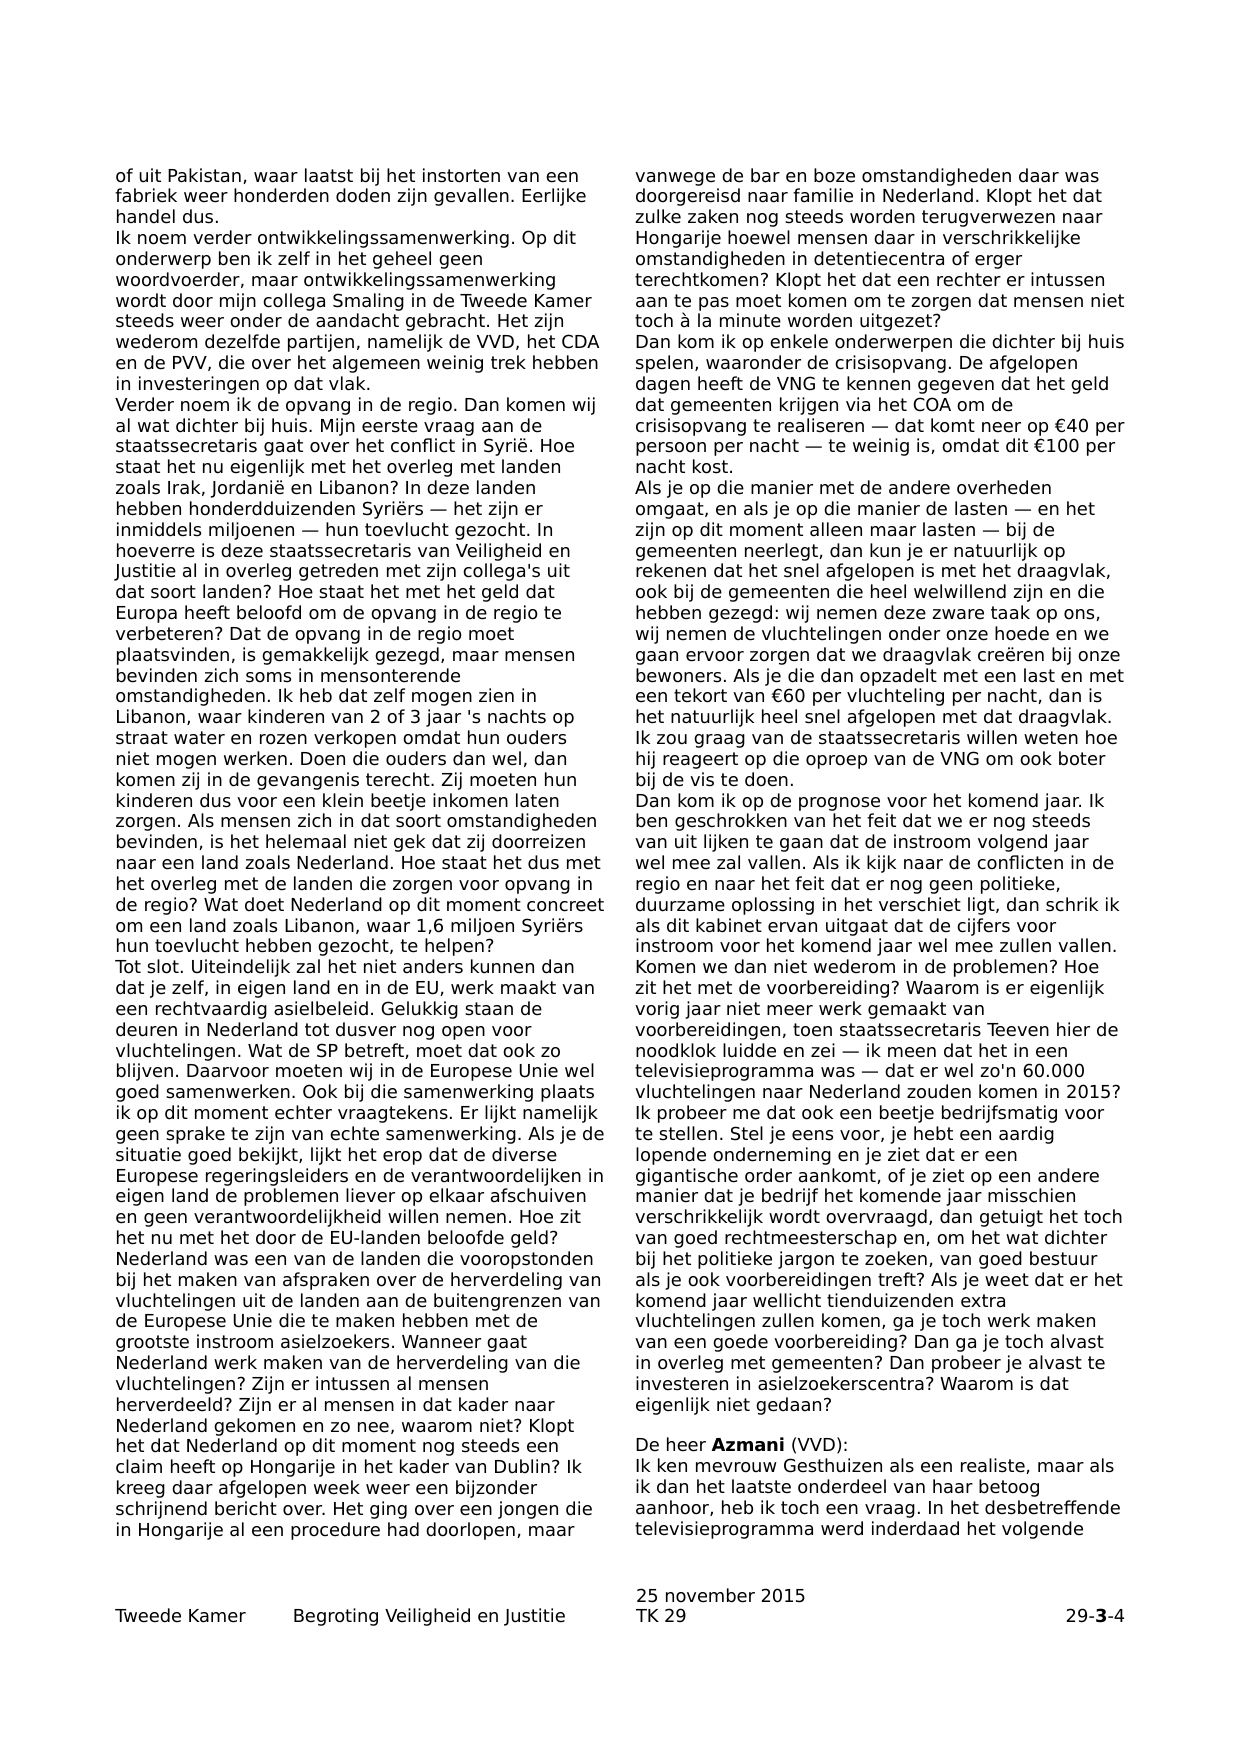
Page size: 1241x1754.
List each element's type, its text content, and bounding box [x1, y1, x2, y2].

text vanwege de bar en boze omstandigheden daar was doorgereisd naar familie in Nederland. Klopt het dat zulke zaken nog steeds worden terugverwezen naar Hongarije hoewel mensen daar in verschrikkelijke omstandigheden in detentiecentra of erger terechtkomen? Klopt het dat een rechter er intussen aan te pas moet komen om te zorgen dat mensen niet toch à la minute worden uitgezet? [635, 165, 1125, 332]
text Ik ken mevrouw Gesthuizen als een realiste, maar als ik dan het laatste onderdeel van haar betoog aanhoor, heb ik toch een vraag. In het desbetreffende televisieprogramma werd inderdaad het volgende [635, 1456, 1125, 1539]
text Dan kom ik op de prognose voor het komend jaar. Ik ben geschrokken van het feit dat we er nog steeds van uit lijken te gaan dat de instroom volgend jaar wel mee zal vallen. Als ik kijk naar de conflicten in de regio en naar het feit dat er nog geen politieke, duurzame oplossing in het verschiet ligt, dan schrik ik als dit kabinet ervan uitgaat dat de cijfers voor instroom voor het komend jaar wel mee zullen vallen. Komen we dan niet wederom in de problemen? Hoe zit het met de voorbereiding? Waarom is er eigenlijk vorig jaar niet meer werk gemaakt van voorbereidingen, toen staatssecretaris Teeven hier de noodklok luidde en zei — ik meen dat het in een televisieprogramma was — dat er wel zo'n 60.000 vluchtelingen naar Nederland zouden komen in 2015? Ik probeer me dat ook een beetje bedrijfsmatig voor te stellen. Stel je eens voor, je hebt een aardig lopende onderneming en je ziet dat er een gigantische order aankomt, of je ziet op een andere manier dat je bedrijf het komende jaar misschien verschrikkelijk wordt overvraagd, dan getuigt het toch van goed rechtmeesterschap en, om het wat dichter bij het politieke jargon te zoeken, van goed bestuur als je ook voorbereidingen treft? Als je weet dat er het komend jaar wellicht tienduizenden extra vluchtelingen zullen komen, ga je toch werk maken van een goede voorbereiding? Dan ga je toch alvast in overleg met gemeenten? Dan probeer je alvast te investeren in asielzoekerscentra? Waarom is dat eigenlijk niet gedaan? [635, 790, 1125, 1415]
text Verder noem ik de opvang in de regio. Dan komen wij al wat dichter bij huis. Mijn eerste vraag aan de staatssecretaris gaat over het conflict in Syrië. Hoe staat het nu eigenlijk met het overleg met landen zoals Irak, Jordanië en Libanon? In deze landen hebben honderdduizenden Syriërs — het zijn er inmiddels miljoenen — hun toevlucht gezocht. In hoeverre is deze staatssecretaris van Veiligheid en Justitie al in overleg getreden met zijn collega's uit dat soort landen? Hoe staat het met het geld dat Europa heeft beloofd om de opvang in de regio te verbeteren? Dat de opvang in de regio moet plaatsvinden, is gemakkelijk gezegd, maar mensen bevinden zich soms in mensonterende omstandigheden. Ik heb dat zelf mogen zien in Libanon, waar kinderen van 2 of 3 jaar 's nachts op straat water en rozen verkopen omdat hun ouders niet mogen werken. Doen die ouders dan wel, dan komen zij in de gevangenis terecht. Zij moeten hun kinderen dus voor een klein beetje inkomen laten zorgen. Als mensen zich in dat soort omstandigheden bevinden, is het helemaal niet gek dat zij doorreizen naar een land zoals Nederland. Hoe staat het dus met het overleg met de landen die zorgen voor opvang in de regio? Wat doet Nederland op dit moment concreet om een land zoals Libanon, waar 1,6 miljoen Syriërs hun toevlucht hebben gezocht, te helpen? [115, 394, 605, 957]
text Ik noem verder ontwikkelingssamenwerking. Op dit onderwerp ben ik zelf in het geheel geen woordvoerder, maar ontwikkelingssamenwerking wordt door mijn collega Smaling in de Tweede Kamer steeds weer onder de aandacht gebracht. Het zijn wederom dezelfde partijen, namelijk de VVD, het CDA en de PVV, die over het algemeen weinig trek hebben in investeringen op dat vlak. [115, 228, 605, 394]
text Nederland was een van de landen die vooropstonden bij het maken van afspraken over de herverdeling van vluchtelingen uit de landen aan de buitengrenzen van de Europese Unie die te maken hebben met de grootste instroom asielzoekers. Wanneer gaat Nederland werk maken van de herverdeling van die vluchtelingen? Zijn er intussen al mensen herverdeeld? Zijn er al mensen in dat kader naar Nederland gekomen en zo nee, waarom niet? Klopt het dat Nederland op dit moment nog steeds een claim heeft op Hongarije in het kader van Dublin? Ik kreeg daar afgelopen week weer een bijzonder schrijnend bericht over. Het ging over een jongen die in Hongarije al een procedure had doorlopen, maar [115, 1249, 605, 1540]
text of uit Pakistan, waar laatst bij het instorten van een fabriek weer honderden doden zijn gevallen. Eerlijke handel dus. [115, 165, 605, 228]
text De heer Azmani (VVD): [635, 1435, 1125, 1456]
text Als je op die manier met de andere overheden omgaat, en als je op die manier de lasten — en het zijn op dit moment alleen maar lasten — bij de gemeenten neerlegt, dan kun je er natuurlijk op rekenen dat het snel afgelopen is met het draagvlak, ook bij de gemeenten die heel welwillend zijn en die hebben gezegd: wij nemen deze zware taak op ons, wij nemen de vluchtelingen onder onze hoede en we gaan ervoor zorgen dat we draagvlak creëren bij onze bewoners. Als je die dan opzadelt met een last en met een tekort van €60 per vluchteling per nacht, dan is het natuurlijk heel snel afgelopen met dat draagvlak. Ik zou graag van de staatssecretaris willen weten hoe hij reageert op die oproep van de VNG om ook boter bij de vis te doen. [635, 478, 1125, 790]
text Tot slot. Uiteindelijk zal het niet anders kunnen dan dat je zelf, in eigen land en in de EU, werk maakt van een rechtvaardig asielbeleid. Gelukkig staan de deuren in Nederland tot dusver nog open voor vluchtelingen. Wat de SP betreft, moet dat ook zo blijven. Daarvoor moeten wij in de Europese Unie wel goed samenwerken. Ook bij die samenwerking plaats ik op dit moment echter vraagtekens. Er lijkt namelijk geen sprake te zijn van echte samenwerking. Als je de situatie goed bekijkt, lijkt het erop dat de diverse Europese regeringsleiders en de verantwoordelijken in eigen land de problemen liever op elkaar afschuiven en geen verantwoordelijkheid willen nemen. Hoe zit het nu met het door de EU-landen beloofde geld? [115, 957, 605, 1249]
text Dan kom ik op enkele onderwerpen die dichter bij huis spelen, waaronder de crisisopvang. De afgelopen dagen heeft de VNG te kennen gegeven dat het geld dat gemeenten krijgen via het COA om de crisisopvang te realiseren — dat komt neer op €40 per persoon per nacht — te weinig is, omdat dit €100 per nacht kost. [635, 332, 1125, 478]
